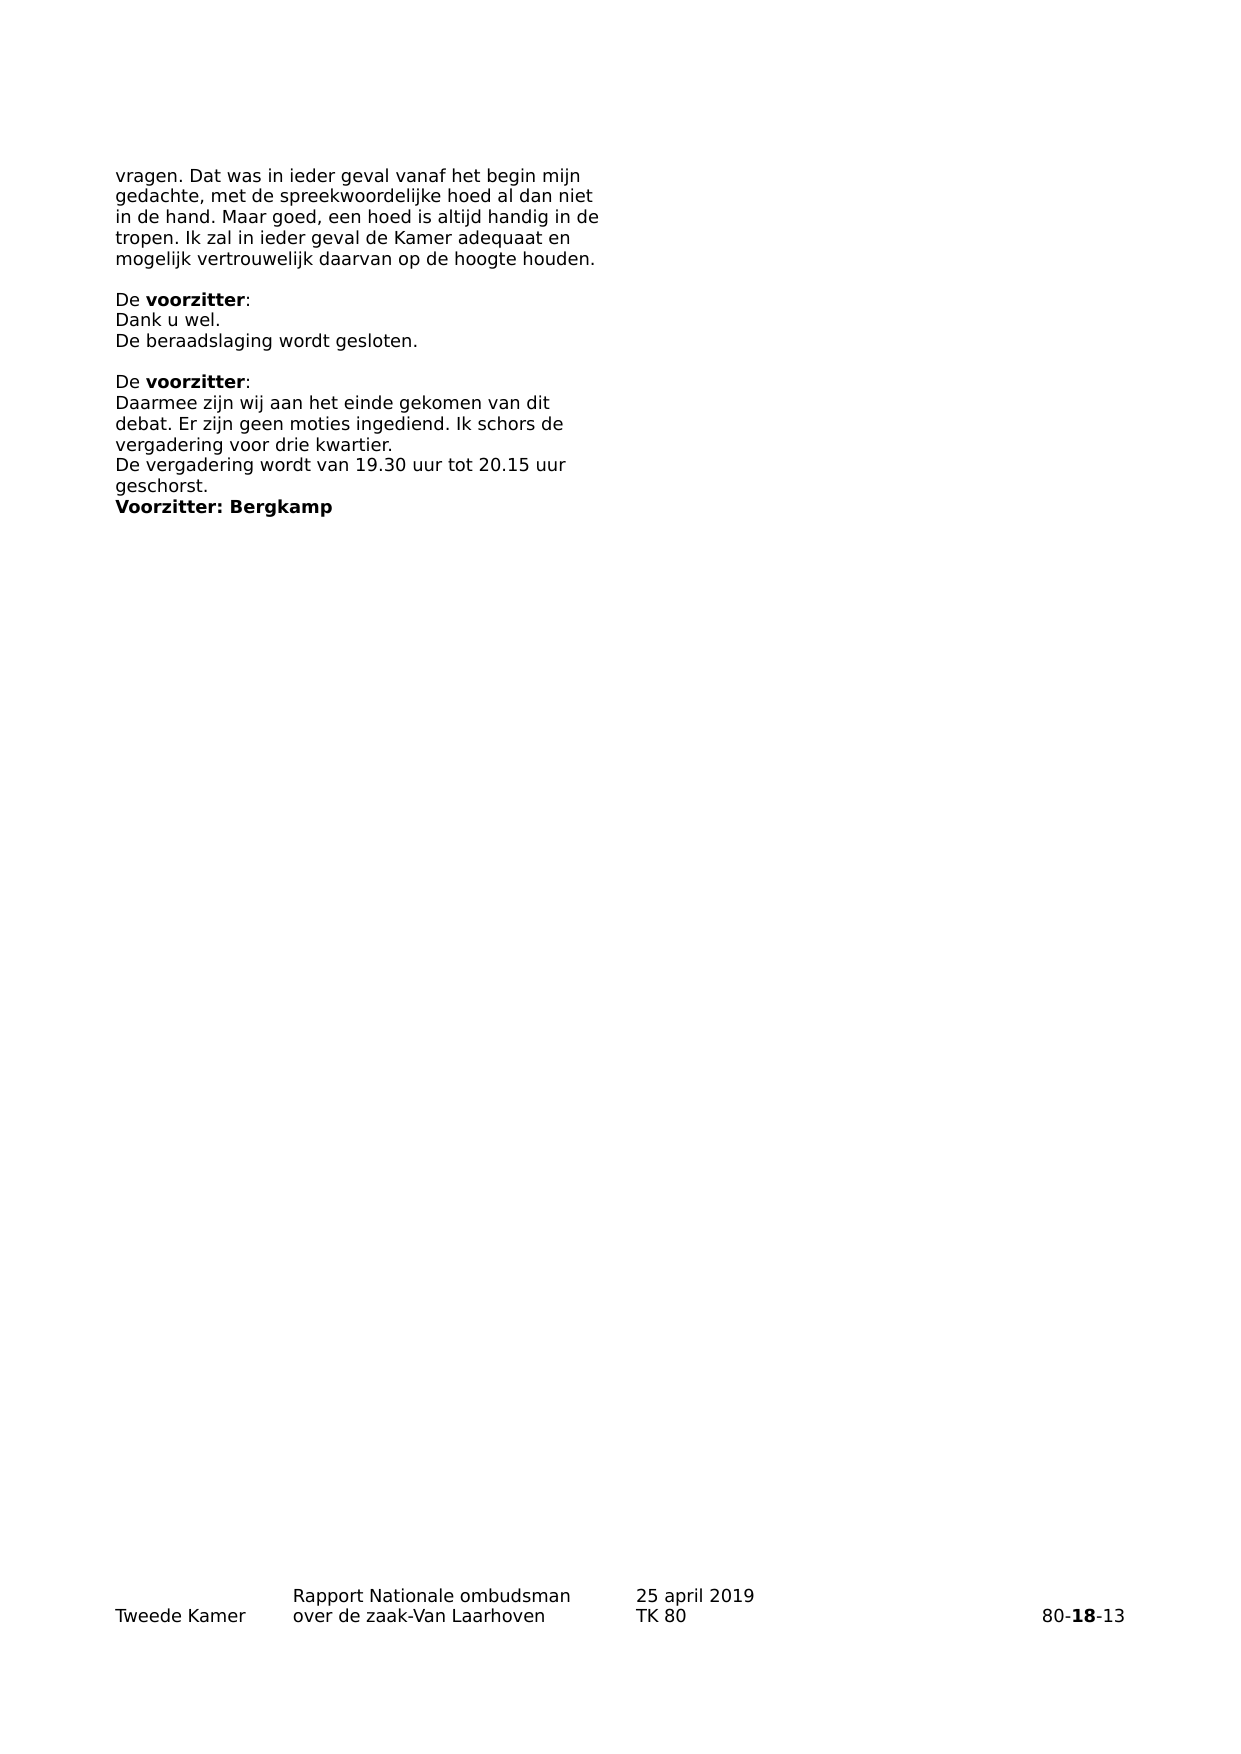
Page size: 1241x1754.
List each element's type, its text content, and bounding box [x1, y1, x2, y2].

text Daarmee zijn wij aan het einde gekomen van dit debat. Er zijn geen moties ingediend. Ik schors de vergadering voor drie kwartier. [115, 393, 605, 455]
text Dank u wel. [115, 310, 605, 331]
text De voorzitter: [115, 372, 605, 393]
text De vergadering wordt van 19.30 uur tot 20.15 uur geschorst. [115, 455, 605, 497]
text De voorzitter: [115, 289, 605, 310]
text Voorzitter: Bergkamp [115, 497, 605, 518]
text De beraadslaging wordt gesloten. [115, 331, 605, 352]
text vragen. Dat was in ieder geval vanaf het begin mijn gedachte, met de spreekwoordelijke hoed al dan niet in de hand. Maar goed, een hoed is altijd handig in de tropen. Ik zal in ieder geval de Kamer adequaat en mogelijk vertrouwelijk daarvan op de hoogte houden. [115, 165, 605, 269]
